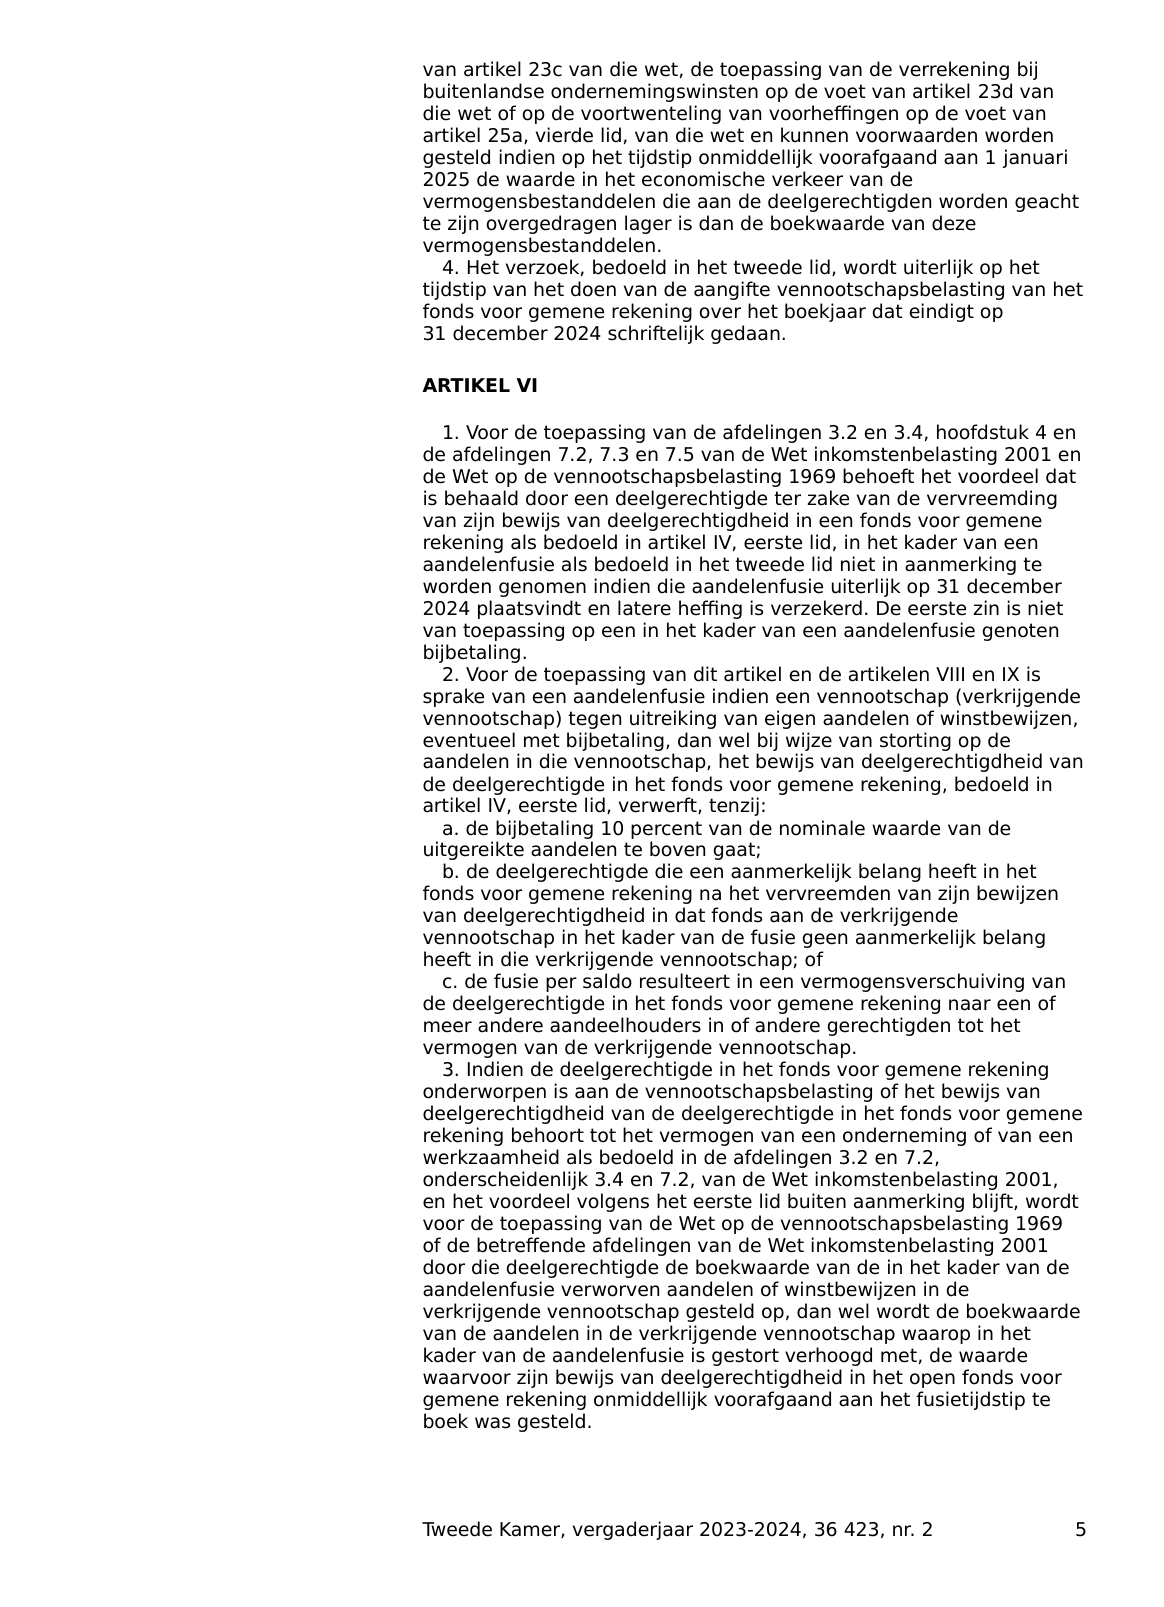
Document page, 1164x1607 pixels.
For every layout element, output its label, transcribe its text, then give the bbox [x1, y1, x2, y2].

subtitle ARTIKEL VI [422, 375, 1087, 397]
text b. de deelgerechtigde die een aanmerkelijk belang heeft in het fonds voor gemene rekening na het vervreemden van zijn bewijzen van deelgerechtigdheid in dat fonds aan de verkrijgende vennootschap in het kader van de fusie geen aanmerkelijk belang heeft in die verkrijgende vennootschap; of [422, 861, 1087, 971]
text c. de fusie per saldo resulteert in een vermogensverschuiving van de deelgerechtigde in het fonds voor gemene rekening naar een of meer andere aandeelhouders in of andere gerechtigden tot het vermogen van de verkrijgende vennootschap. [422, 971, 1087, 1059]
text 1. Voor de toepassing van de afdelingen 3.2 en 3.4, hoofdstuk 4 en de afdelingen 7.2, 7.3 en 7.5 van de Wet inkomstenbelasting 2001 en de Wet op de vennootschapsbelasting 1969 behoeft het voordeel dat is behaald door een deelgerechtigde ter zake van de vervreemding van zijn bewijs van deelgerechtigdheid in een fonds voor gemene rekening als bedoeld in artikel IV, eerste lid, in het kader van een aandelenfusie als bedoeld in het tweede lid niet in aanmerking te worden genomen indien die aandelenfusie uiterlijk op 31 december 2024 plaatsvindt en latere heffing is verzekerd. De eerste zin is niet van toepassing op een in het kader van een aandelenfusie genoten bijbetaling. [422, 422, 1087, 663]
text van artikel 23c van die wet, de toepassing van de verrekening bij buitenlandse ondernemingswinsten op de voet van artikel 23d van die wet of op de voortwenteling van voorheffingen op de voet van artikel 25a, vierde lid, van die wet en kunnen voorwaarden worden gesteld indien op het tijdstip onmiddellijk voorafgaand aan 1 januari 2025 de waarde in het economische verkeer van de vermogensbestanddelen die aan de deelgerechtigden worden geacht te zijn overgedragen lager is dan de boekwaarde van deze vermogensbestanddelen. [422, 59, 1087, 257]
text a. de bijbetaling 10 percent van de nominale waarde van de uitgereikte aandelen te boven gaat; [422, 817, 1087, 861]
text 3. Indien de deelgerechtigde in het fonds voor gemene rekening onderworpen is aan de vennootschapsbelasting of het bewijs van deelgerechtigdheid van de deelgerechtigde in het fonds voor gemene rekening behoort tot het vermogen van een onderneming of van een werkzaamheid als bedoeld in de afdelingen 3.2 en 7.2, onderscheidenlijk 3.4 en 7.2, van de Wet inkomstenbelasting 2001, en het voordeel volgens het eerste lid buiten aanmerking blijft, wordt voor de toepassing van de Wet op de vennootschapsbelasting 1969 of de betreffende afdelingen van de Wet inkomstenbelasting 2001 door die deelgerechtigde de boekwaarde van de in het kader van de aandelenfusie verworven aandelen of winstbewijzen in de verkrijgende vennootschap gesteld op, dan wel wordt de boekwaarde van de aandelen in de verkrijgende vennootschap waarop in het kader van de aandelenfusie is gestort verhoogd met, de waarde waarvoor zijn bewijs van deelgerechtigdheid in het open fonds voor gemene rekening onmiddellijk voorafgaand aan het fusietijdstip te boek was gesteld. [422, 1059, 1087, 1433]
text 4. Het verzoek, bedoeld in het tweede lid, wordt uiterlijk op het tijdstip van het doen van de aangifte vennootschapsbelasting van het fonds voor gemene rekening over het boekjaar dat eindigt op 31 december 2024 schriftelijk gedaan. [422, 257, 1087, 345]
text 2. Voor de toepassing van dit artikel en de artikelen VIII en IX is sprake van een aandelenfusie indien een vennootschap (verkrijgende vennootschap) tegen uitreiking van eigen aandelen of winstbewijzen, eventueel met bijbetaling, dan wel bij wijze van storting op de aandelen in die vennootschap, het bewijs van deelgerechtigdheid van de deelgerechtigde in het fonds voor gemene rekening, bedoeld in artikel IV, eerste lid, verwerft, tenzij: [422, 663, 1087, 817]
